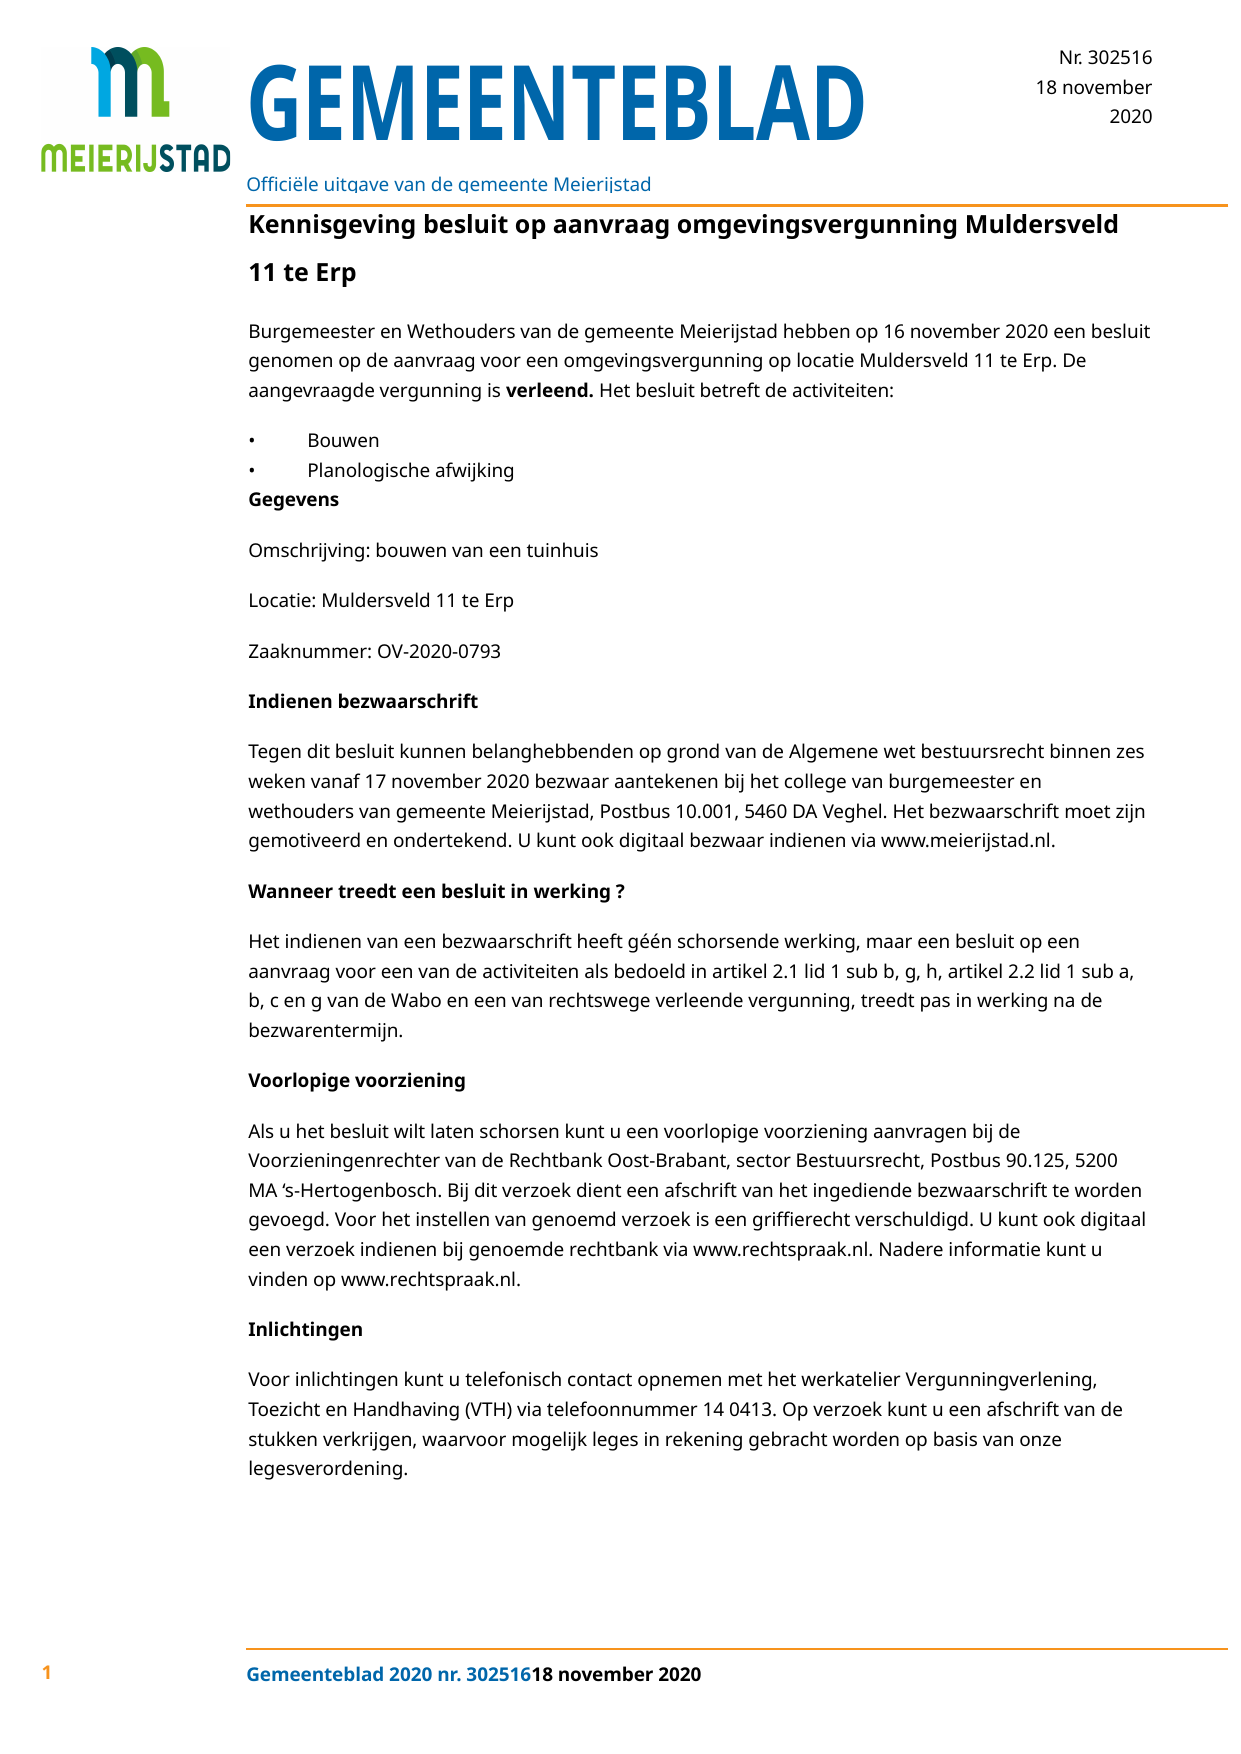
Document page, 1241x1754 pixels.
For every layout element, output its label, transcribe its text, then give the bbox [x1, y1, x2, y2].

list Planologische afwijking [248, 457, 1152, 483]
text Kennisgeving besluit op aanvraag omgevingsvergunning Muldersveld 11 te Erp [248, 207, 1152, 288]
text Locatie: Muldersveld 11 te Erp [248, 587, 1152, 613]
text Indienen bezwaarschrift [248, 688, 1152, 714]
text Tegen dit besluit kunnen belanghebbenden op grond van de Algemene wet bestuursrecht binnen zes weken vanaf 17 november 2020 bezwaar aantekenen bij het college van burgemeester en wethouders van gemeente Meierijstad, Postbus 10.001, 5460 DA Veghel. Het bezwaarschrift moet zijn gemotiveerd en ondertekend. U kunt ook digitaal bezwaar indienen via www.meierijstad.nl. [248, 739, 1152, 853]
text Wanneer treedt een besluit in werking ? [248, 878, 1152, 904]
text Zaaknummer: OV-2020-0793 [248, 638, 1152, 664]
text Omschrijving: bouwen van een tuinhuis [248, 537, 1152, 563]
text Inlichtingen [248, 1316, 1152, 1342]
text Voorlopige voorziening [248, 1067, 1152, 1093]
text Voor inlichtingen kunt u telefonisch contact opnemen met het werkatelier Vergunningverlening, Toezicht en Handhaving (VTH) via telefoonnummer 14 0413. Op verzoek kunt u een afschrift van de stukken verkrijgen, waarvoor mogelijk leges in rekening gebracht worden op basis van onze legesverordening. [248, 1367, 1152, 1481]
list Bouwen [248, 427, 1152, 453]
text Als u het besluit wilt laten schorsen kunt u een voorlopige voorziening aanvragen bij de Voorzieningenrechter van de Rechtbank Oost-Brabant, sector Bestuursrecht, Postbus 90.125, 5200 MA ‘s-Hertogenbosch. Bij dit verzoek dient een afschrift van het ingediende bezwaarschrift te worden gevoegd. Voor het instellen van genoemd verzoek is een griffierecht verschuldigd. U kunt ook digitaal een verzoek indienen bij genoemde rechtbank via www.rechtspraak.nl. Nadere informatie kunt u vinden op www.rechtspraak.nl. [248, 1118, 1152, 1292]
picture [41, 47, 231, 172]
text Gegevens [248, 487, 1152, 512]
text Burgemeester en Wethouders van de gemeente Meierijstad hebben op 16 november 2020 een besluit genomen op de aanvraag voor een omgevingsvergunning op locatie Muldersveld 11 te Erp. De aangevraagde vergunning is verleend. Het besluit betreft de activiteiten: [248, 318, 1152, 403]
text Het indienen van een bezwaarschrift heeft géén schorsende werking, maar een besluit op een aanvraag voor een van de activiteiten als bedoeld in artikel 2.1 lid 1 sub b, g, h, artikel 2.2 lid 1 sub a, b, c en g van de Wabo en een van rechtswege verleende vergunning, treedt pas in werking na de bezwarentermijn. [248, 928, 1152, 1043]
